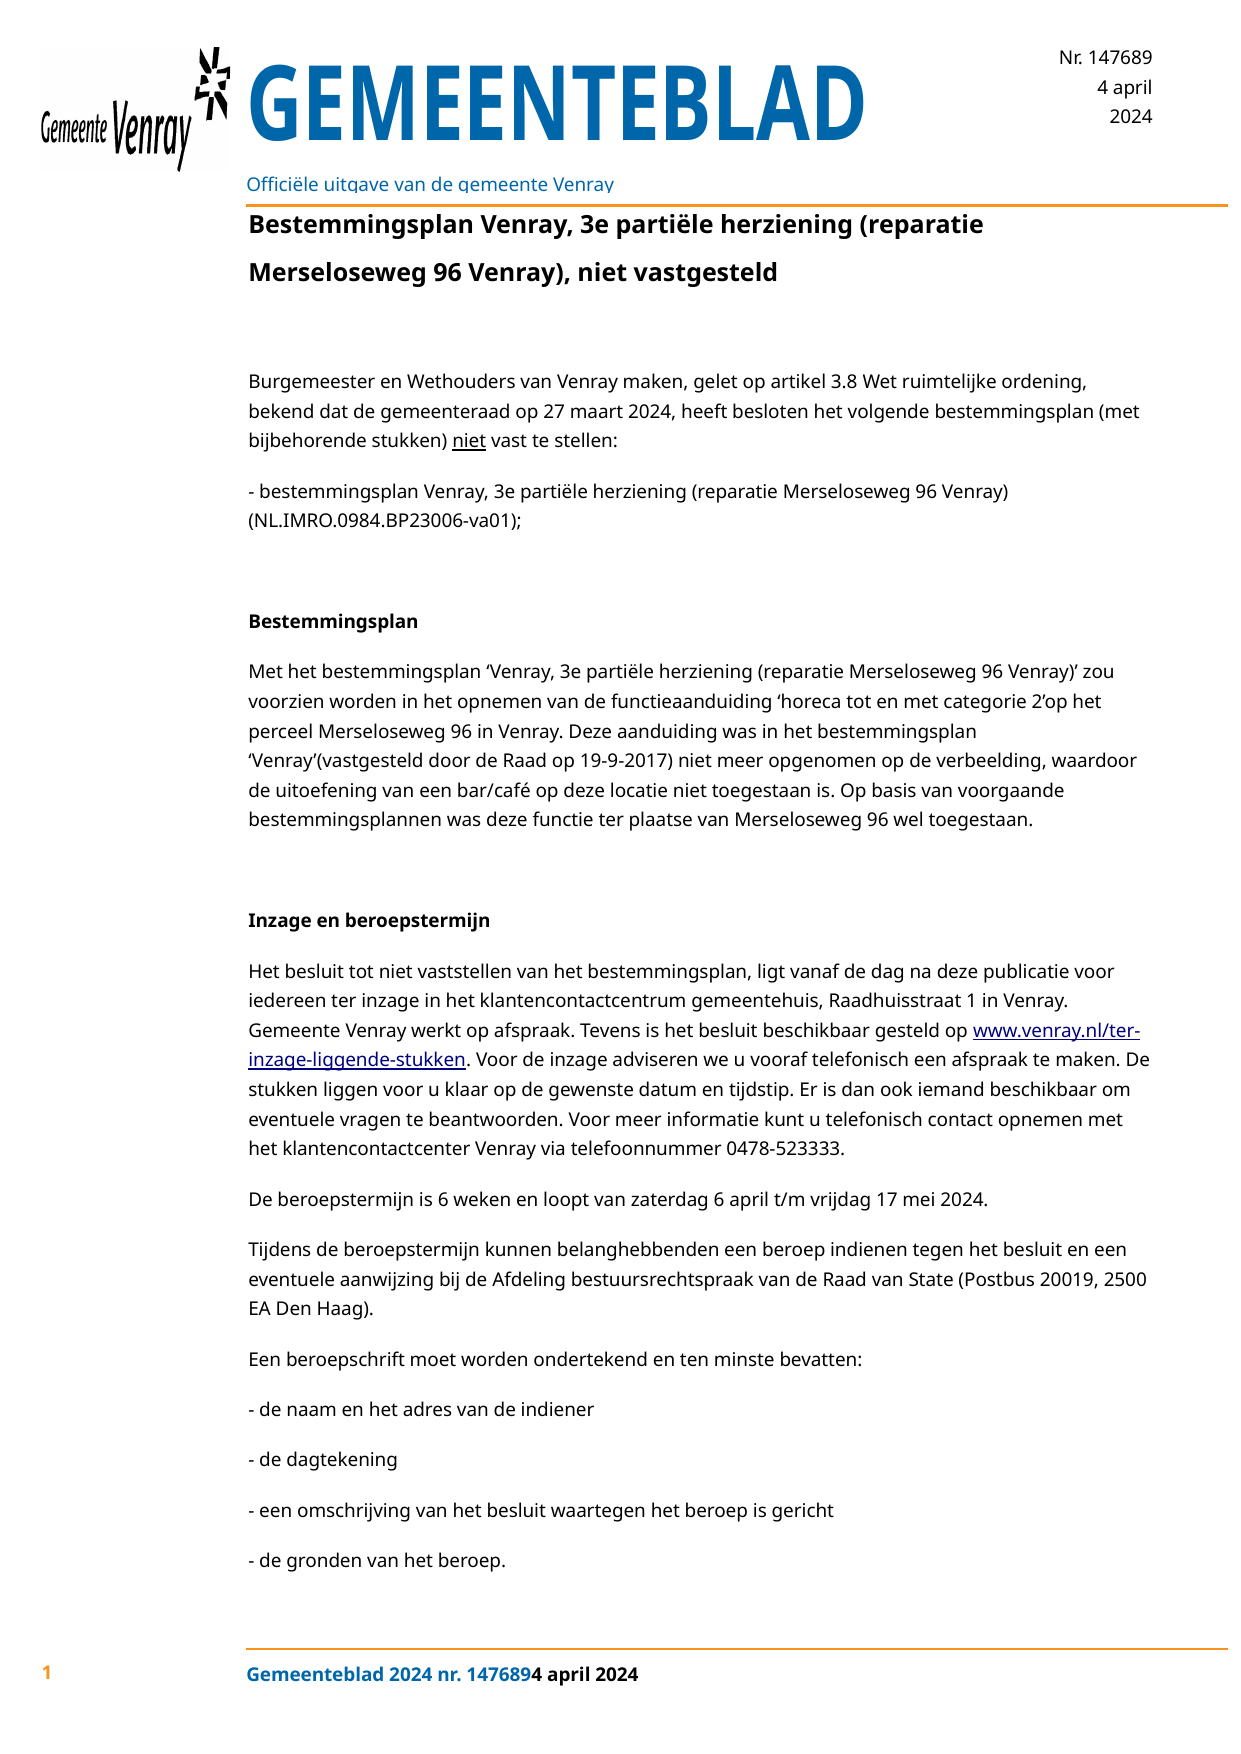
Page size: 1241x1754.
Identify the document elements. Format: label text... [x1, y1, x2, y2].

text - de dagtekening [248, 1447, 1152, 1472]
text - bestemmingsplan Venray, 3e partiële herziening (reparatie Merseloseweg 96 Venray) (NL.IMRO.0984.BP23006-va01); [248, 478, 1152, 533]
text Bestemmingsplan Venray, 3e partiële herziening (reparatie Merseloseweg 96 Venray), niet vastgesteld [248, 207, 1152, 288]
text - de gronden van het beroep. [248, 1547, 1152, 1573]
text Tijdens de beroepstermijn kunnen belanghebbenden een beroep indienen tegen het besluit en een eventuele aanwijzing bij de Afdeling bestuursrechtspraak van de Raad van State (Postbus 20019, 2500 EA Den Haag). [248, 1236, 1152, 1321]
text Het besluit tot niet vaststellen van het bestemmingsplan, ligt vanaf de dag na deze publicatie voor iedereen ter inzage in het klantencontactcentrum gemeentehuis, Raadhuisstraat 1 in Venray. Gemeente Venray werkt op afspraak. Tevens is het besluit beschikbaar gesteld op www.venray.nl/ter-inzage-liggende-stukken. Voor de inzage adviseren we u vooraf telefonisch een afspraak te maken. De stukken liggen voor u klaar op de gewenste datum en tijdstip. Er is dan ook iemand beschikbaar om eventuele vragen te beantwoorden. Voor meer informatie kunt u telefonisch contact opnemen met het klantencontactcenter Venray via telefoonnummer 0478-523333. [248, 958, 1152, 1161]
text Een beroepschrift moet worden ondertekend en ten minste bevatten: [248, 1346, 1152, 1372]
text Bestemmingsplan [248, 608, 1152, 634]
picture [41, 47, 231, 172]
text - een omschrijving van het besluit waartegen het beroep is gericht [248, 1497, 1152, 1523]
text Met het bestemmingsplan ‘Venray, 3e partiële herziening (reparatie Merseloseweg 96 Venray)’ zou voorzien worden in het opnemen van de functieaanduiding ‘horeca tot en met categorie 2’op het perceel Merseloseweg 96 in Venray. Deze aanduiding was in het bestemmingsplan ‘Venray’(vastgesteld door de Raad op 19-9-2017) niet meer opgenomen op de verbeelding, waardoor de uitoefening van een bar/café op deze locatie niet toegestaan is. Op basis van voorgaande bestemmingsplannen was deze functie ter plaatse van Merseloseweg 96 wel toegestaan. [248, 659, 1152, 832]
text De beroepstermijn is 6 weken en loopt van zaterdag 6 april t/m vrijdag 17 mei 2024. [248, 1186, 1152, 1212]
text Burgemeester en Wethouders van Venray maken, gelet op artikel 3.8 Wet ruimtelijke ordening, bekend dat de gemeenteraad op 27 maart 2024, heeft besloten het volgende bestemmingsplan (met bijbehorende stukken) niet vast te stellen: [248, 368, 1152, 453]
text Inzage en beroepstermijn [248, 907, 1152, 933]
text - de naam en het adres van de indiener [248, 1396, 1152, 1422]
